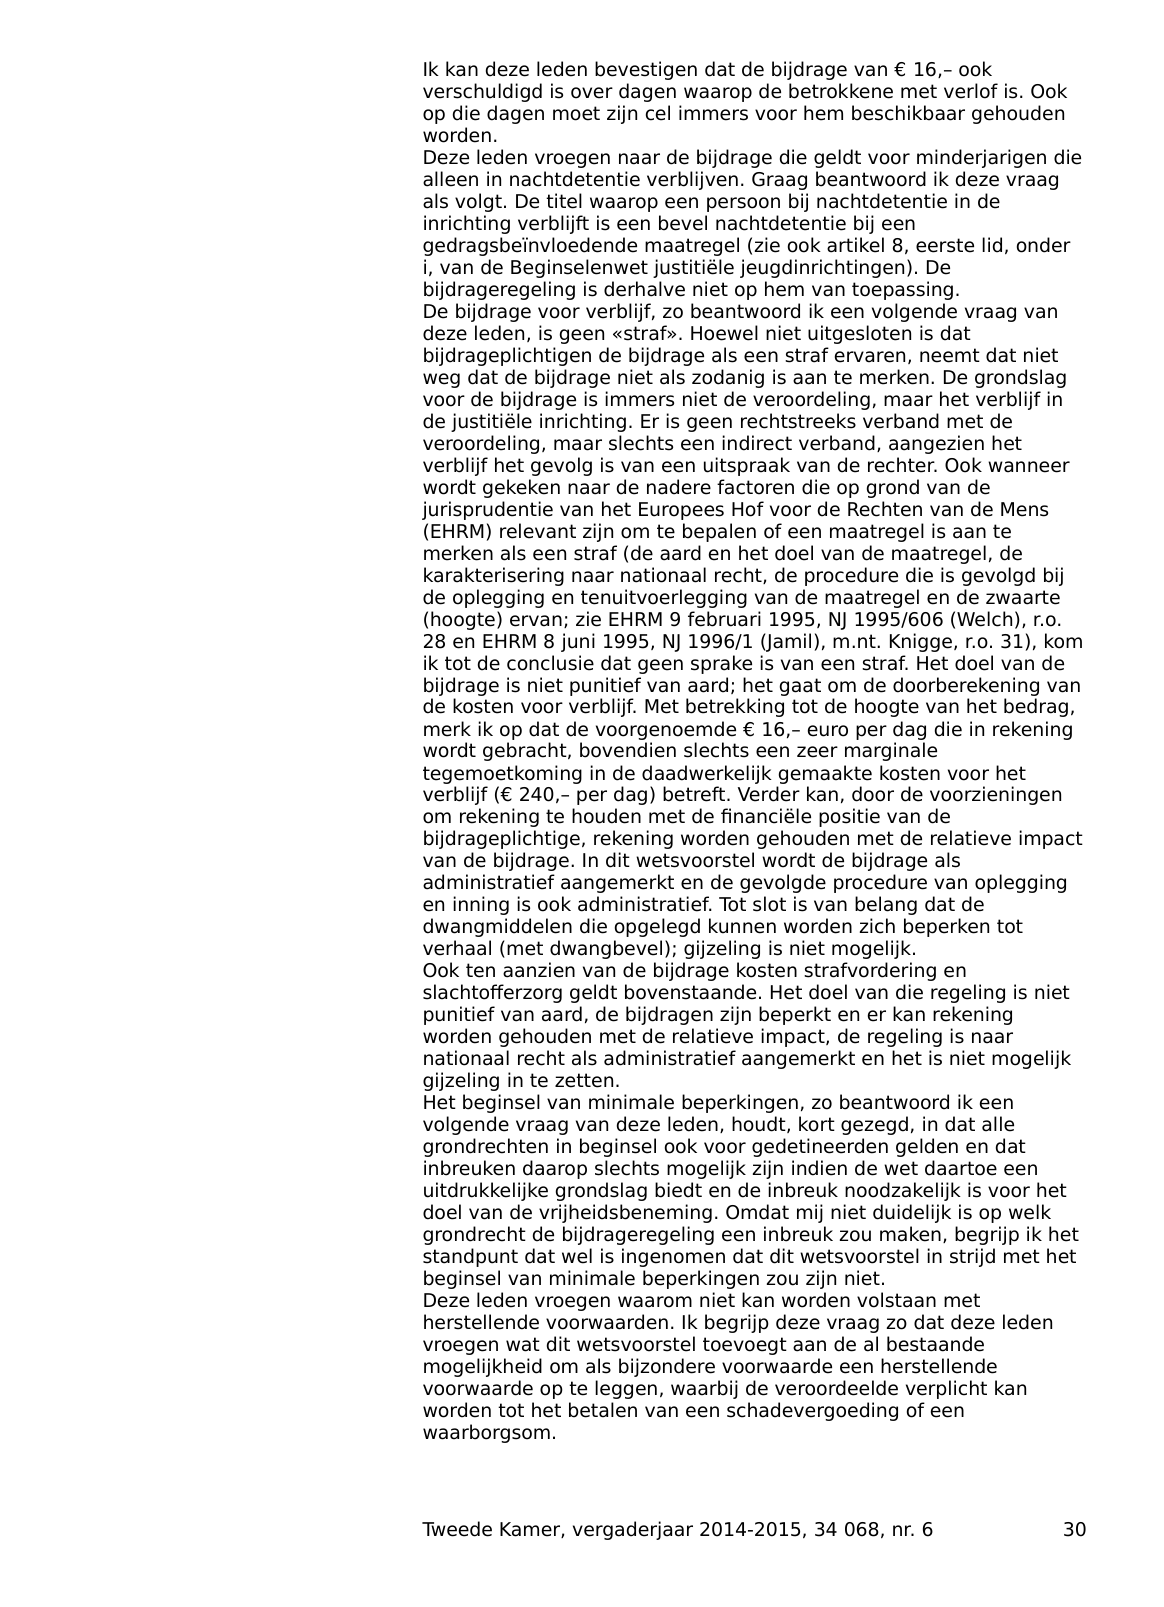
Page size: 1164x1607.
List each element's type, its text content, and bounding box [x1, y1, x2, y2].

text Deze leden vroegen naar de bijdrage die geldt voor minderjarigen die alleen in nachtdetentie verblijven. Graag beantwoord ik deze vraag als volgt. De titel waarop een persoon bij nachtdetentie in de inrichting verblijft is een bevel nachtdetentie bij een gedragsbeïnvloedende maatregel (zie ook artikel 8, eerste lid, onder i, van de Beginselenwet justitiële jeugdinrichtingen). De bijdrageregeling is derhalve niet op hem van toepassing. [422, 147, 1087, 301]
text Deze leden vroegen waarom niet kan worden volstaan met herstellende voorwaarden. Ik begrijp deze vraag zo dat deze leden vroegen wat dit wetsvoorstel toevoegt aan de al bestaande mogelijkheid om als bijzondere voorwaarde een herstellende voorwaarde op te leggen, waarbij de veroordeelde verplicht kan worden tot het betalen van een schadevergoeding of een waarborgsom. [422, 1290, 1087, 1444]
text De bijdrage voor verblijf, zo beantwoord ik een volgende vraag van deze leden, is geen «straf». Hoewel niet uitgesloten is dat bijdrageplichtigen de bijdrage als een straf ervaren, neemt dat niet weg dat de bijdrage niet als zodanig is aan te merken. De grondslag voor de bijdrage is immers niet de veroordeling, maar het verblijf in de justitiële inrichting. Er is geen rechtstreeks verband met de veroordeling, maar slechts een indirect verband, aangezien het verblijf het gevolg is van een uitspraak van de rechter. Ook wanneer wordt gekeken naar de nadere factoren die op grond van de jurisprudentie van het Europees Hof voor de Rechten van de Mens (EHRM) relevant zijn om te bepalen of een maatregel is aan te merken als een straf (de aard en het doel van de maatregel, de karakterisering naar nationaal recht, de procedure die is gevolgd bij de oplegging en tenuitvoerlegging van de maatregel en de zwaarte (hoogte) ervan; zie EHRM 9 februari 1995, NJ 1995/606 (Welch), r.o. 28 en EHRM 8 juni 1995, NJ 1996/1 (Jamil), m.nt. Knigge, r.o. 31), kom ik tot de conclusie dat geen sprake is van een straf. Het doel van de bijdrage is niet punitief van aard; het gaat om de doorberekening van de kosten voor verblijf. Met betrekking tot de hoogte van het bedrag, merk ik op dat de voorgenoemde € 16,– euro per dag die in rekening wordt gebracht, bovendien slechts een zeer marginale tegemoetkoming in de daadwerkelijk gemaakte kosten voor het verblijf (€ 240,– per dag) betreft. Verder kan, door de voorzieningen om rekening te houden met de financiële positie van de bijdrageplichtige, rekening worden gehouden met de relatieve impact van de bijdrage. In dit wetsvoorstel wordt de bijdrage als administratief aangemerkt en de gevolgde procedure van oplegging en inning is ook administratief. Tot slot is van belang dat de dwangmiddelen die opgelegd kunnen worden zich beperken tot verhaal (met dwangbevel); gijzeling is niet mogelijk. [422, 301, 1087, 960]
text Ik kan deze leden bevestigen dat de bijdrage van € 16,– ook verschuldigd is over dagen waarop de betrokkene met verlof is. Ook op die dagen moet zijn cel immers voor hem beschikbaar gehouden worden. [422, 59, 1087, 147]
text Het beginsel van minimale beperkingen, zo beantwoord ik een volgende vraag van deze leden, houdt, kort gezegd, in dat alle grondrechten in beginsel ook voor gedetineerden gelden en dat inbreuken daarop slechts mogelijk zijn indien de wet daartoe een uitdrukkelijke grondslag biedt en de inbreuk noodzakelijk is voor het doel van de vrijheidsbeneming. Omdat mij niet duidelijk is op welk grondrecht de bijdrageregeling een inbreuk zou maken, begrijp ik het standpunt dat wel is ingenomen dat dit wetsvoorstel in strijd met het beginsel van minimale beperkingen zou zijn niet. [422, 1092, 1087, 1290]
text Ook ten aanzien van de bijdrage kosten strafvordering en slachtofferzorg geldt bovenstaande. Het doel van die regeling is niet punitief van aard, de bijdragen zijn beperkt en er kan rekening worden gehouden met de relatieve impact, de regeling is naar nationaal recht als administratief aangemerkt en het is niet mogelijk gijzeling in te zetten. [422, 960, 1087, 1092]
